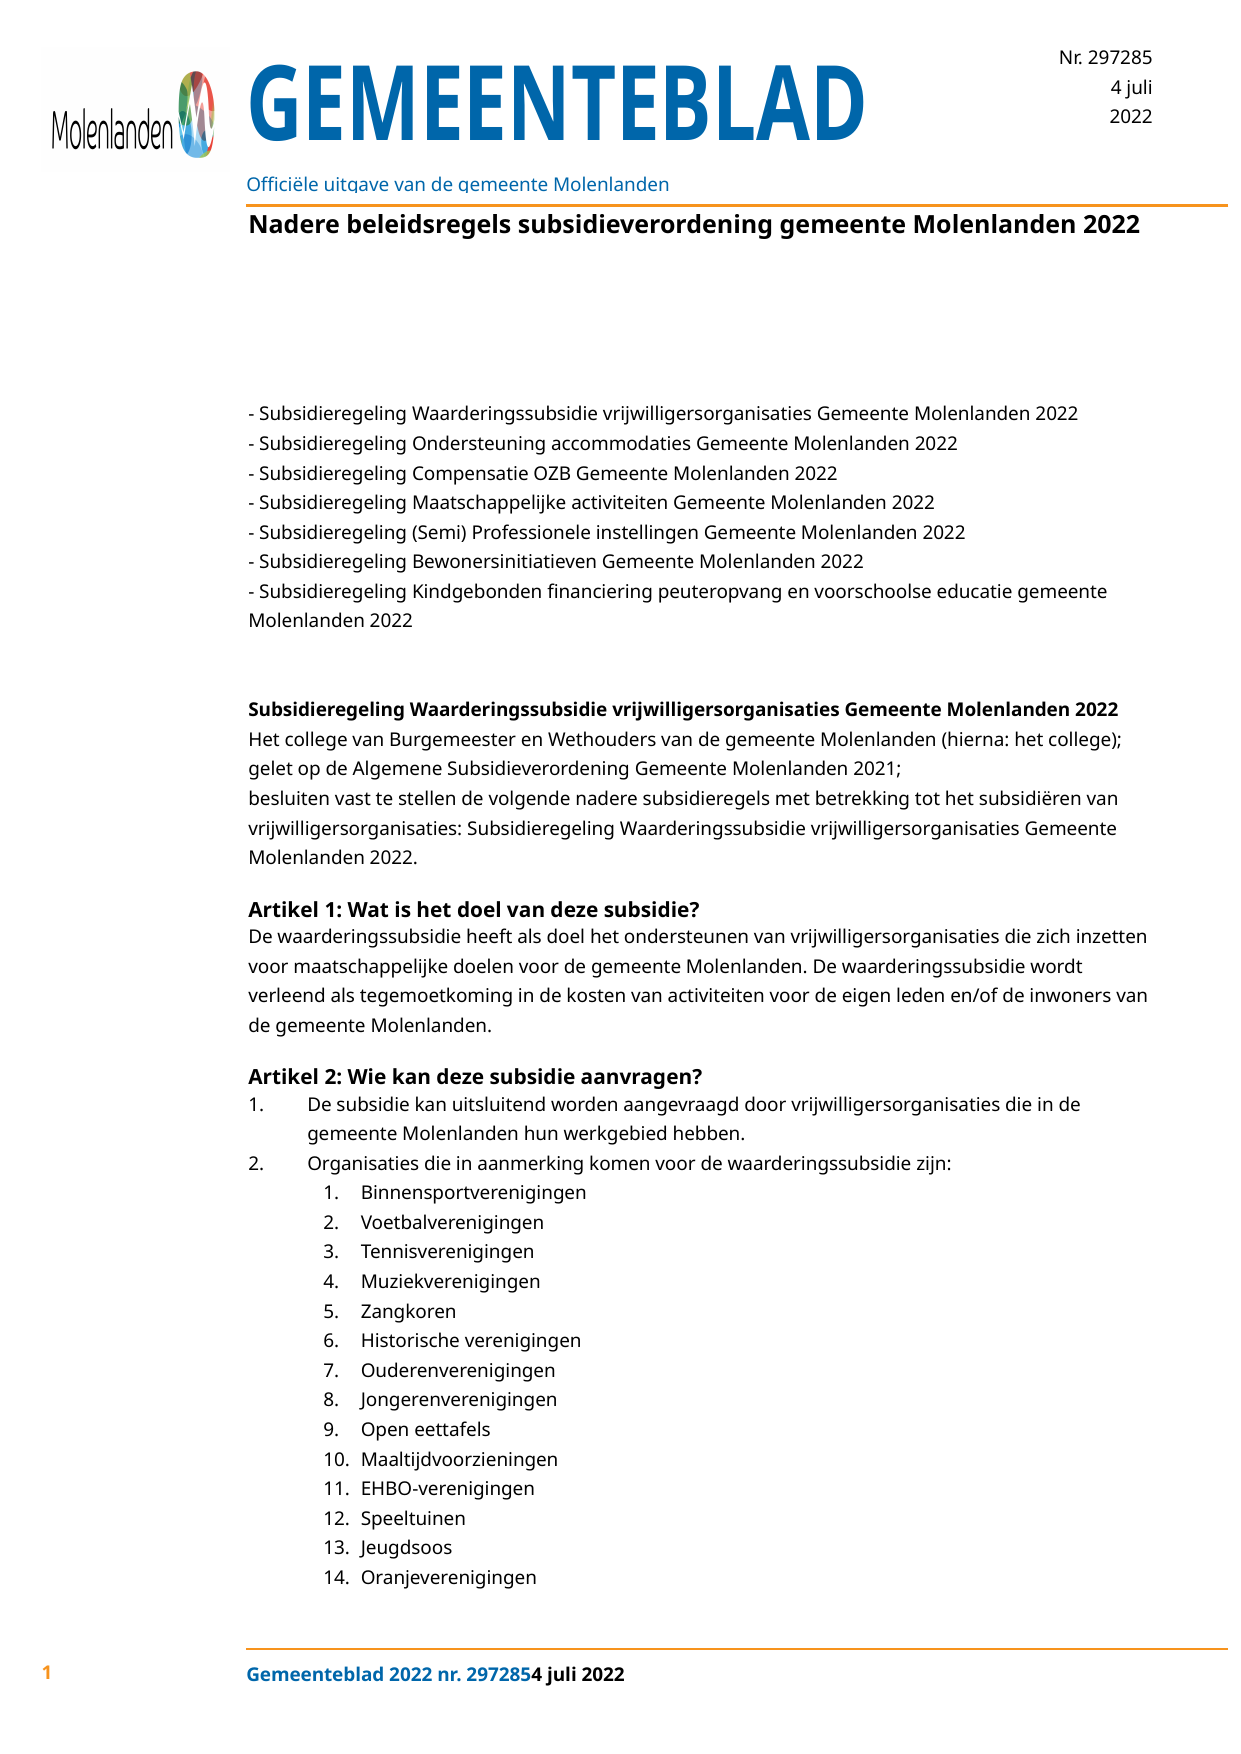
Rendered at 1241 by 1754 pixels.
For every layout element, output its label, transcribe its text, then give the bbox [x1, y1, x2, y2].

list Jongerenverenigingen [323, 1387, 1152, 1412]
list Zangkoren [323, 1298, 1152, 1324]
text gelet op de Algemene Subsidieverordening Gemeente Molenlanden 2021; [248, 756, 1152, 781]
list EHBO-verenigingen [323, 1475, 1152, 1501]
text De waarderingssubsidie heeft als doel het ondersteunen van vrijwilligersorganisaties die zich inzetten voor maatschappelijke doelen voor de gemeente Molenlanden. De waarderingssubsidie wordt verleend als tegemoetkoming in de kosten van activiteiten voor de eigen leden en/of de inwoners van de gemeente Molenlanden. [248, 923, 1152, 1038]
list Voetbalverenigingen [323, 1209, 1152, 1235]
text Artikel 1: Wat is het doel van deze subsidie? [248, 895, 1152, 923]
text - Subsidieregeling Ondersteuning accommodaties Gemeente Molenlanden 2022 [248, 430, 1152, 456]
text besluiten vast te stellen de volgende nadere subsidieregels met betrekking tot het subsidiëren van vrijwilligersorganisaties: Subsidieregeling Waarderingssubsidie vrijwilligersorganisaties Gemeente Molenlanden 2022. [248, 785, 1152, 870]
list Historische verenigingen [323, 1327, 1152, 1353]
list Ouderenverenigingen [323, 1357, 1152, 1383]
text Het college van Burgemeester en Wethouders van de gemeente Molenlanden (hierna: het college); [248, 726, 1152, 752]
list Open eettafels [323, 1416, 1152, 1442]
text - Subsidieregeling Maatschappelijke activiteiten Gemeente Molenlanden 2022 [248, 489, 1152, 515]
text - Subsidieregeling Bewonersinitiatieven Gemeente Molenlanden 2022 [248, 548, 1152, 574]
text Subsidieregeling Waarderingssubsidie vrijwilligersorganisaties Gemeente Molenlanden 2022 [248, 696, 1152, 722]
list De subsidie kan uitsluitend worden aangevraagd door vrijwilligersorganisaties die in de gemeente Molenlanden hun werkgebied hebben. [248, 1091, 1152, 1146]
text Artikel 2: Wie kan deze subsidie aanvragen? [248, 1062, 1152, 1091]
text Nadere beleidsregels subsidieverordening gemeente Molenlanden 2022 [248, 207, 1152, 241]
list Speeltuinen [323, 1505, 1152, 1531]
list Maaltijdvoorzieningen [323, 1446, 1152, 1472]
list Tennisverenigingen [323, 1239, 1152, 1264]
list Jeugdsoos [323, 1534, 1152, 1560]
text - Subsidieregeling Kindgebonden financiering peuteropvang en voorschoolse educatie gemeente Molenlanden 2022 [248, 578, 1152, 633]
picture [41, 47, 231, 172]
list Organisaties die in aanmerking komen voor de waarderingssubsidie zijn: [248, 1150, 1152, 1176]
text - Subsidieregeling Compensatie OZB Gemeente Molenlanden 2022 [248, 460, 1152, 486]
list Muziekverenigingen [323, 1268, 1152, 1294]
text - Subsidieregeling Waarderingssubsidie vrijwilligersorganisaties Gemeente Molenlanden 2022 [248, 401, 1152, 426]
list Oranjeverenigingen [323, 1564, 1152, 1590]
list Binnensportverenigingen [323, 1179, 1152, 1205]
text - Subsidieregeling (Semi) Professionele instellingen Gemeente Molenlanden 2022 [248, 519, 1152, 545]
